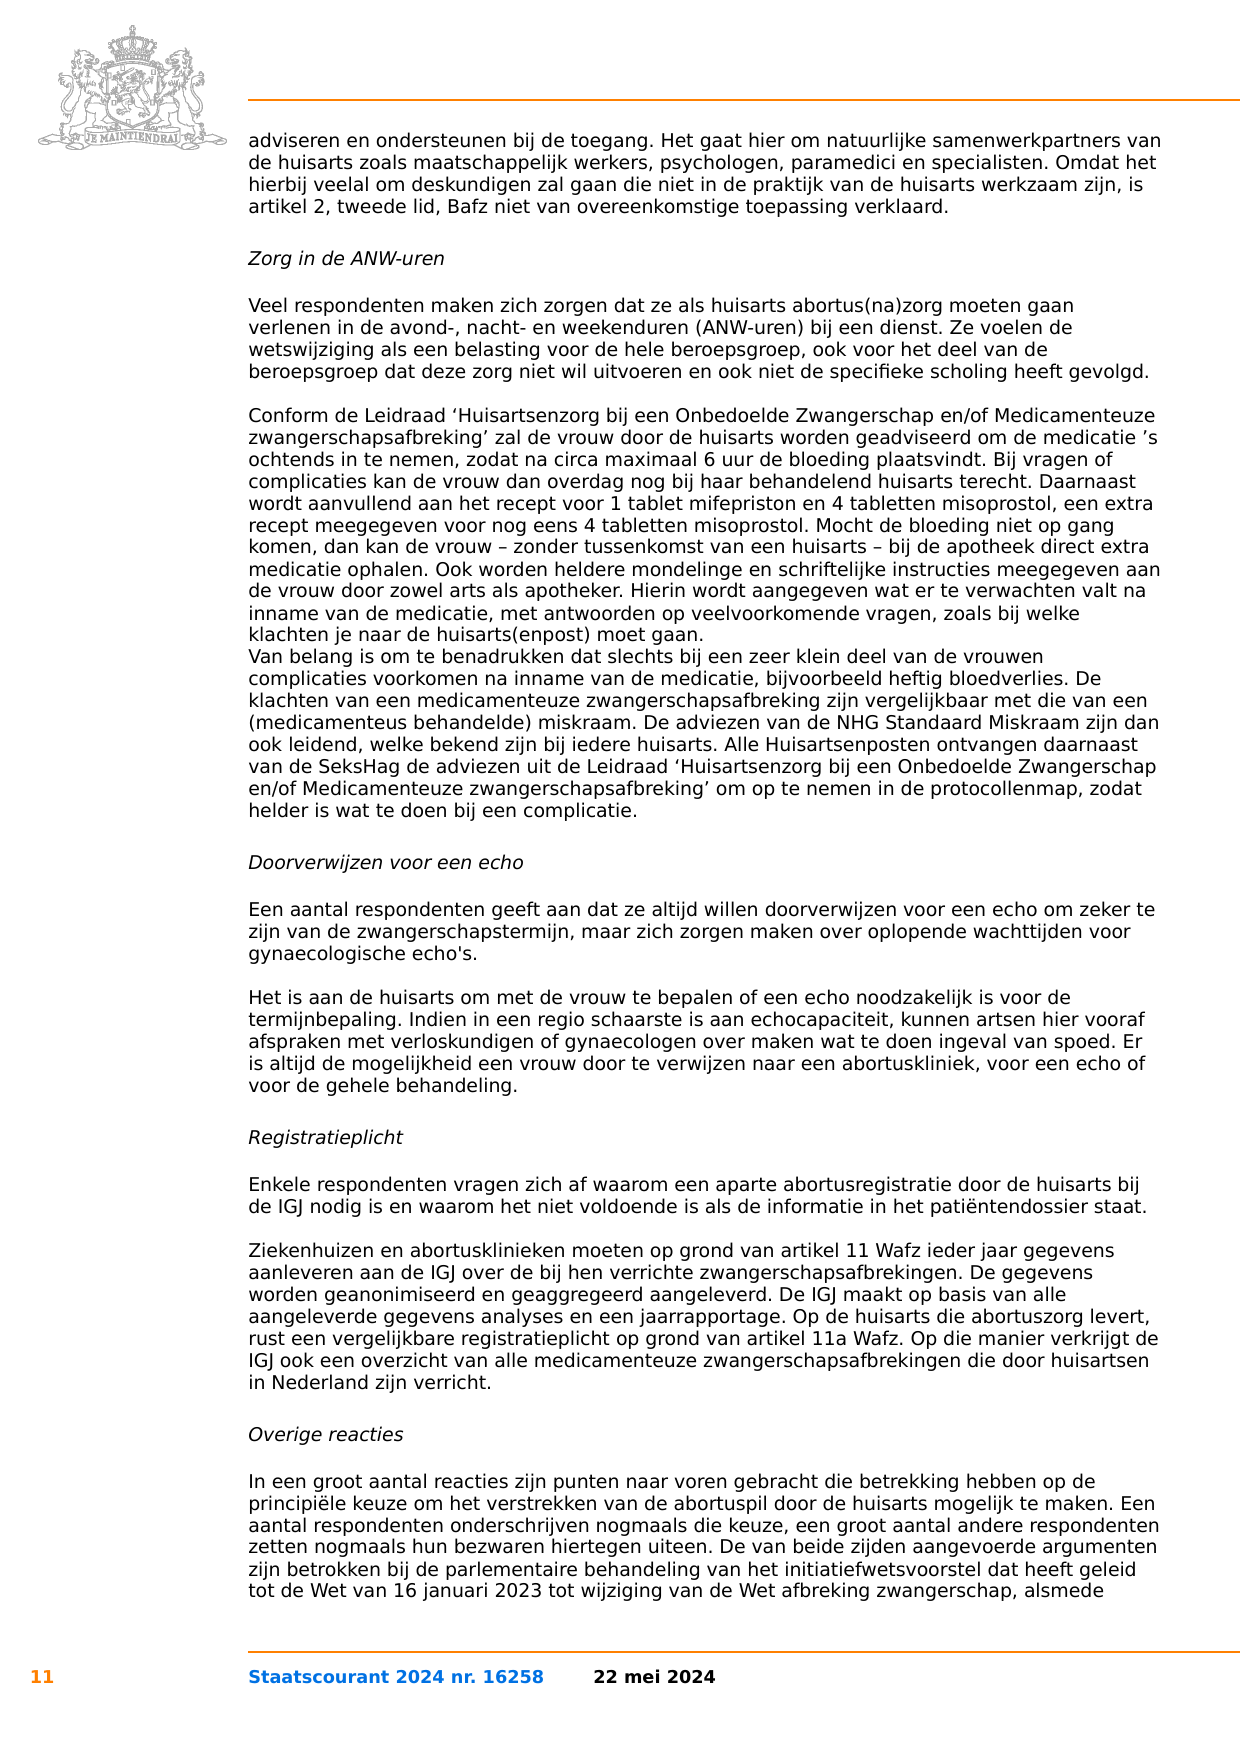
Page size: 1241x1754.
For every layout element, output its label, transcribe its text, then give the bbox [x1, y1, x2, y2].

text adviseren en ondersteunen bij de toegang. Het gaat hier om natuurlijke samenwerkpartners van de huisarts zoals maatschappelijk werkers, psychologen, paramedici en specialisten. Omdat het hierbij veelal om deskundigen zal gaan die niet in de praktijk van de huisarts werkzaam zijn, is artikel 2, tweede lid, Bafz niet van overeenkomstige toepassing verklaard. [248, 130, 1163, 218]
text In een groot aantal reacties zijn punten naar voren gebracht die betrekking hebben op de principiële keuze om het verstrekken van de abortuspil door de huisarts mogelijk te maken. Een aantal respondenten onderschrijven nogmaals die keuze, een groot aantal andere respondenten zetten nogmaals hun bezwaren hiertegen uiteen. De van beide zijden aangevoerde argumenten zijn betrokken bij de parlementaire behandeling van het initiatiefwetsvoorstel dat heeft geleid tot de Wet van 16 januari 2023 tot wijziging van de Wet afbreking zwangerschap, alsmede [248, 1471, 1163, 1602]
text Ziekenhuizen en abortusklinieken moeten op grond van artikel 11 Wafz ieder jaar gegevens aanleveren aan de IGJ over de bij hen verrichte zwangerschapsafbrekingen. De gegevens worden geanonimiseerd en geaggregeerd aangeleverd. De IGJ maakt op basis van alle aangeleverde gegevens analyses en een jaarrapportage. Op de huisarts die abortuszorg levert, rust een vergelijkbare registratieplicht op grond van artikel 11a Wafz. Op die manier verkrijgt de IGJ ook een overzicht van alle medicamenteuze zwangerschapsafbrekingen die door huisartsen in Nederland zijn verricht. [248, 1240, 1163, 1393]
text Conform de Leidraad ‘Huisartsenzorg bij een Onbedoelde Zwangerschap en/of Medicamenteuze zwangerschapsafbreking’ zal de vrouw door de huisarts worden geadviseerd om de medicatie ’s ochtends in te nemen, zodat na circa maximaal 6 uur de bloeding plaatsvindt. Bij vragen of complicaties kan de vrouw dan overdag nog bij haar behandelend huisarts terecht. Daarnaast wordt aanvullend aan het recept voor 1 tablet mifepriston en 4 tabletten misoprostol, een extra recept meegegeven voor nog eens 4 tabletten misoprostol. Mocht de bloeding niet op gang komen, dan kan de vrouw – zonder tussenkomst van een huisarts – bij de apotheek direct extra medicatie ophalen. Ook worden heldere mondelinge en schriftelijke instructies meegegeven aan de vrouw door zowel arts als apotheker. Hierin wordt aangegeven wat er te verwachten valt na inname van de medicatie, met antwoorden op veelvoorkomende vragen, zoals bij welke klachten je naar de huisarts(enpost) moet gaan. [248, 404, 1163, 646]
text Enkele respondenten vragen zich af waarom een aparte abortusregistratie door de huisarts bij de IGJ nodig is en waarom het niet voldoende is als de informatie in het patiëntendossier staat. [248, 1174, 1163, 1218]
subtitle Overige reacties [248, 1423, 1163, 1446]
subtitle Registratieplicht [248, 1127, 1163, 1149]
picture [38, 25, 227, 150]
subtitle Zorg in de ANW-uren [248, 248, 1163, 270]
text Het is aan de huisarts om met de vrouw te bepalen of een echo noodzakelijk is voor de termijnbepaling. Indien in een regio schaarste is aan echocapaciteit, kunnen artsen hier vooraf afspraken met verloskundigen of gynaecologen over maken wat te doen ingeval van spoed. Er is altijd de mogelijkheid een vrouw door te verwijzen naar een abortuskliniek, voor een echo of voor de gehele behandeling. [248, 987, 1163, 1097]
text Een aantal respondenten geeft aan dat ze altijd willen doorverwijzen voor een echo om zeker te zijn van de zwangerschapstermijn, maar zich zorgen maken over oplopende wachttijden voor gynaecologische echo's. [248, 899, 1163, 965]
text Veel respondenten maken zich zorgen dat ze als huisarts abortus(na)zorg moeten gaan verlenen in de avond-, nacht- en weekenduren (ANW-uren) bij een dienst. Ze voelen de wetswijziging als een belasting voor de hele beroepsgroep, ook voor het deel van de beroepsgroep dat deze zorg niet wil uitvoeren en ook niet de specifieke scholing heeft gevolgd. [248, 295, 1163, 383]
text Van belang is om te benadrukken dat slechts bij een zeer klein deel van de vrouwen complicaties voorkomen na inname van de medicatie, bijvoorbeeld heftig bloedverlies. De klachten van een medicamenteuze zwangerschapsafbreking zijn vergelijkbaar met die van een (medicamenteus behandelde) miskraam. De adviezen van de NHG Standaard Miskraam zijn dan ook leidend, welke bekend zijn bij iedere huisarts. Alle Huisartsenposten ontvangen daarnaast van de SeksHag de adviezen uit de Leidraad ‘Huisartsenzorg bij een Onbedoelde Zwangerschap en/of Medicamenteuze zwangerschapsafbreking’ om op te nemen in de protocollenmap, zodat helder is wat te doen bij een complicatie. [248, 646, 1163, 822]
subtitle Doorverwijzen voor een echo [248, 852, 1163, 874]
